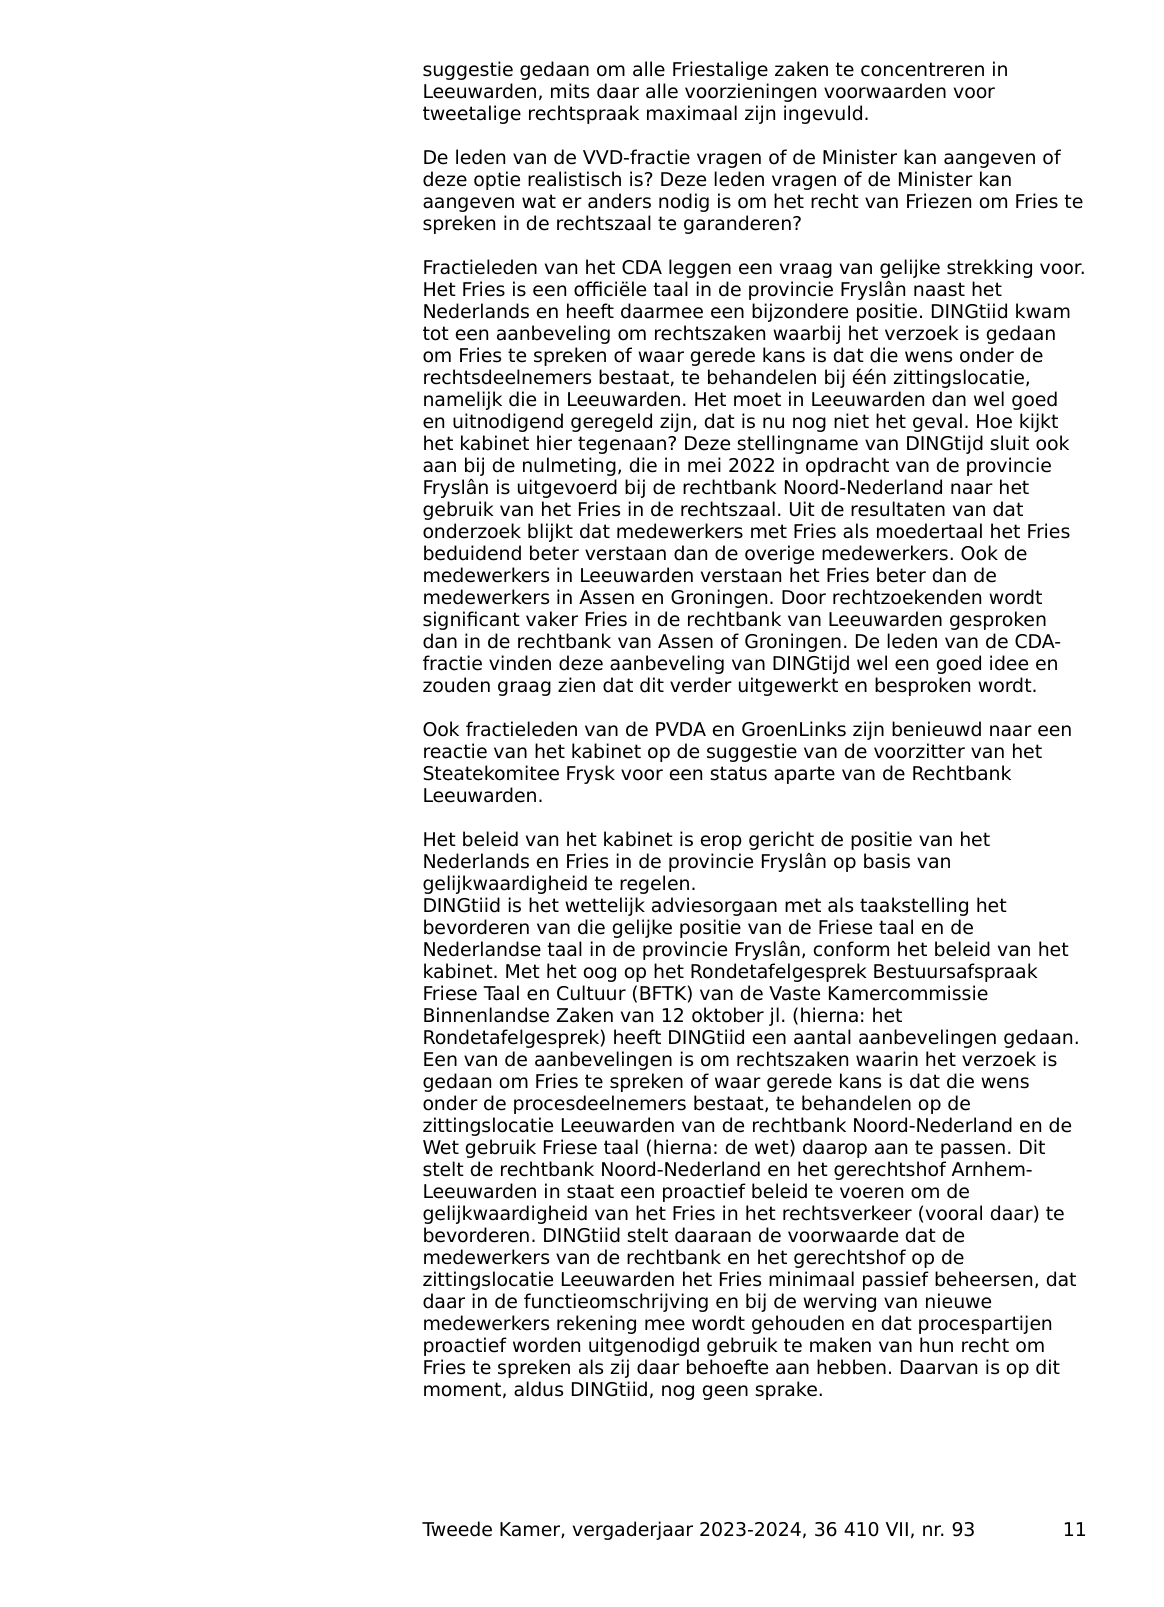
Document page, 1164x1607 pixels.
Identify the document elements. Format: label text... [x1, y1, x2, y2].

text Het beleid van het kabinet is erop gericht de positie van het Nederlands en Fries in de provincie Fryslân op basis van gelijkwaardigheid te regelen. [422, 829, 1087, 895]
text Fractieleden van het CDA leggen een vraag van gelijke strekking voor. Het Fries is een officiële taal in de provincie Fryslân naast het Nederlands en heeft daarmee een bijzondere positie. DINGtiid kwam tot een aanbeveling om rechtszaken waarbij het verzoek is gedaan om Fries te spreken of waar gerede kans is dat die wens onder de rechtsdeelnemers bestaat, te behandelen bij één zittingslocatie, namelijk die in Leeuwarden. Het moet in Leeuwarden dan wel goed en uitnodigend geregeld zijn, dat is nu nog niet het geval. Hoe kijkt het kabinet hier tegenaan? Deze stellingname van DINGtijd sluit ook aan bij de nulmeting, die in mei 2022 in opdracht van de provincie Fryslân is uitgevoerd bij de rechtbank Noord-Nederland naar het gebruik van het Fries in de rechtszaal. Uit de resultaten van dat onderzoek blijkt dat medewerkers met Fries als moedertaal het Fries beduidend beter verstaan dan de overige medewerkers. Ook de medewerkers in Leeuwarden verstaan het Fries beter dan de medewerkers in Assen en Groningen. Door rechtzoekenden wordt significant vaker Fries in de rechtbank van Leeuwarden gesproken dan in de rechtbank van Assen of Groningen. De leden van de CDA-fractie vinden deze aanbeveling van DINGtijd wel een goed idee en zouden graag zien dat dit verder uitgewerkt en besproken wordt. [422, 257, 1087, 697]
text De leden van de VVD-fractie vragen of de Minister kan aangeven of deze optie realistisch is? Deze leden vragen of de Minister kan aangeven wat er anders nodig is om het recht van Friezen om Fries te spreken in de rechtszaal te garanderen? [422, 147, 1087, 235]
text suggestie gedaan om alle Friestalige zaken te concentreren in Leeuwarden, mits daar alle voorzieningen voorwaarden voor tweetalige rechtspraak maximaal zijn ingevuld. [422, 59, 1087, 125]
text DINGtiid is het wettelijk adviesorgaan met als taakstelling het bevorderen van die gelijke positie van de Friese taal en de Nederlandse taal in de provincie Fryslân, conform het beleid van het kabinet. Met het oog op het Rondetafelgesprek Bestuursafspraak Friese Taal en Cultuur (BFTK) van de Vaste Kamercommissie Binnenlandse Zaken van 12 oktober jl. (hierna: het Rondetafelgesprek) heeft DINGtiid een aantal aanbevelingen gedaan. Een van de aanbevelingen is om rechtszaken waarin het verzoek is gedaan om Fries te spreken of waar gerede kans is dat die wens onder de procesdeelnemers bestaat, te behandelen op de zittingslocatie Leeuwarden van de rechtbank Noord-Nederland en de Wet gebruik Friese taal (hierna: de wet) daarop aan te passen. Dit stelt de rechtbank Noord-Nederland en het gerechtshof Arnhem-Leeuwarden in staat een proactief beleid te voeren om de gelijkwaardigheid van het Fries in het rechtsverkeer (vooral daar) te bevorderen. DINGtiid stelt daaraan de voorwaarde dat de medewerkers van de rechtbank en het gerechtshof op de zittingslocatie Leeuwarden het Fries minimaal passief beheersen, dat daar in de functieomschrijving en bij de werving van nieuwe medewerkers rekening mee wordt gehouden en dat procespartijen proactief worden uitgenodigd gebruik te maken van hun recht om Fries te spreken als zij daar behoefte aan hebben. Daarvan is op dit moment, aldus DINGtiid, nog geen sprake. [422, 895, 1087, 1401]
text Ook fractieleden van de PVDA en GroenLinks zijn benieuwd naar een reactie van het kabinet op de suggestie van de voorzitter van het Steatekomitee Frysk voor een status aparte van de Rechtbank Leeuwarden. [422, 719, 1087, 807]
